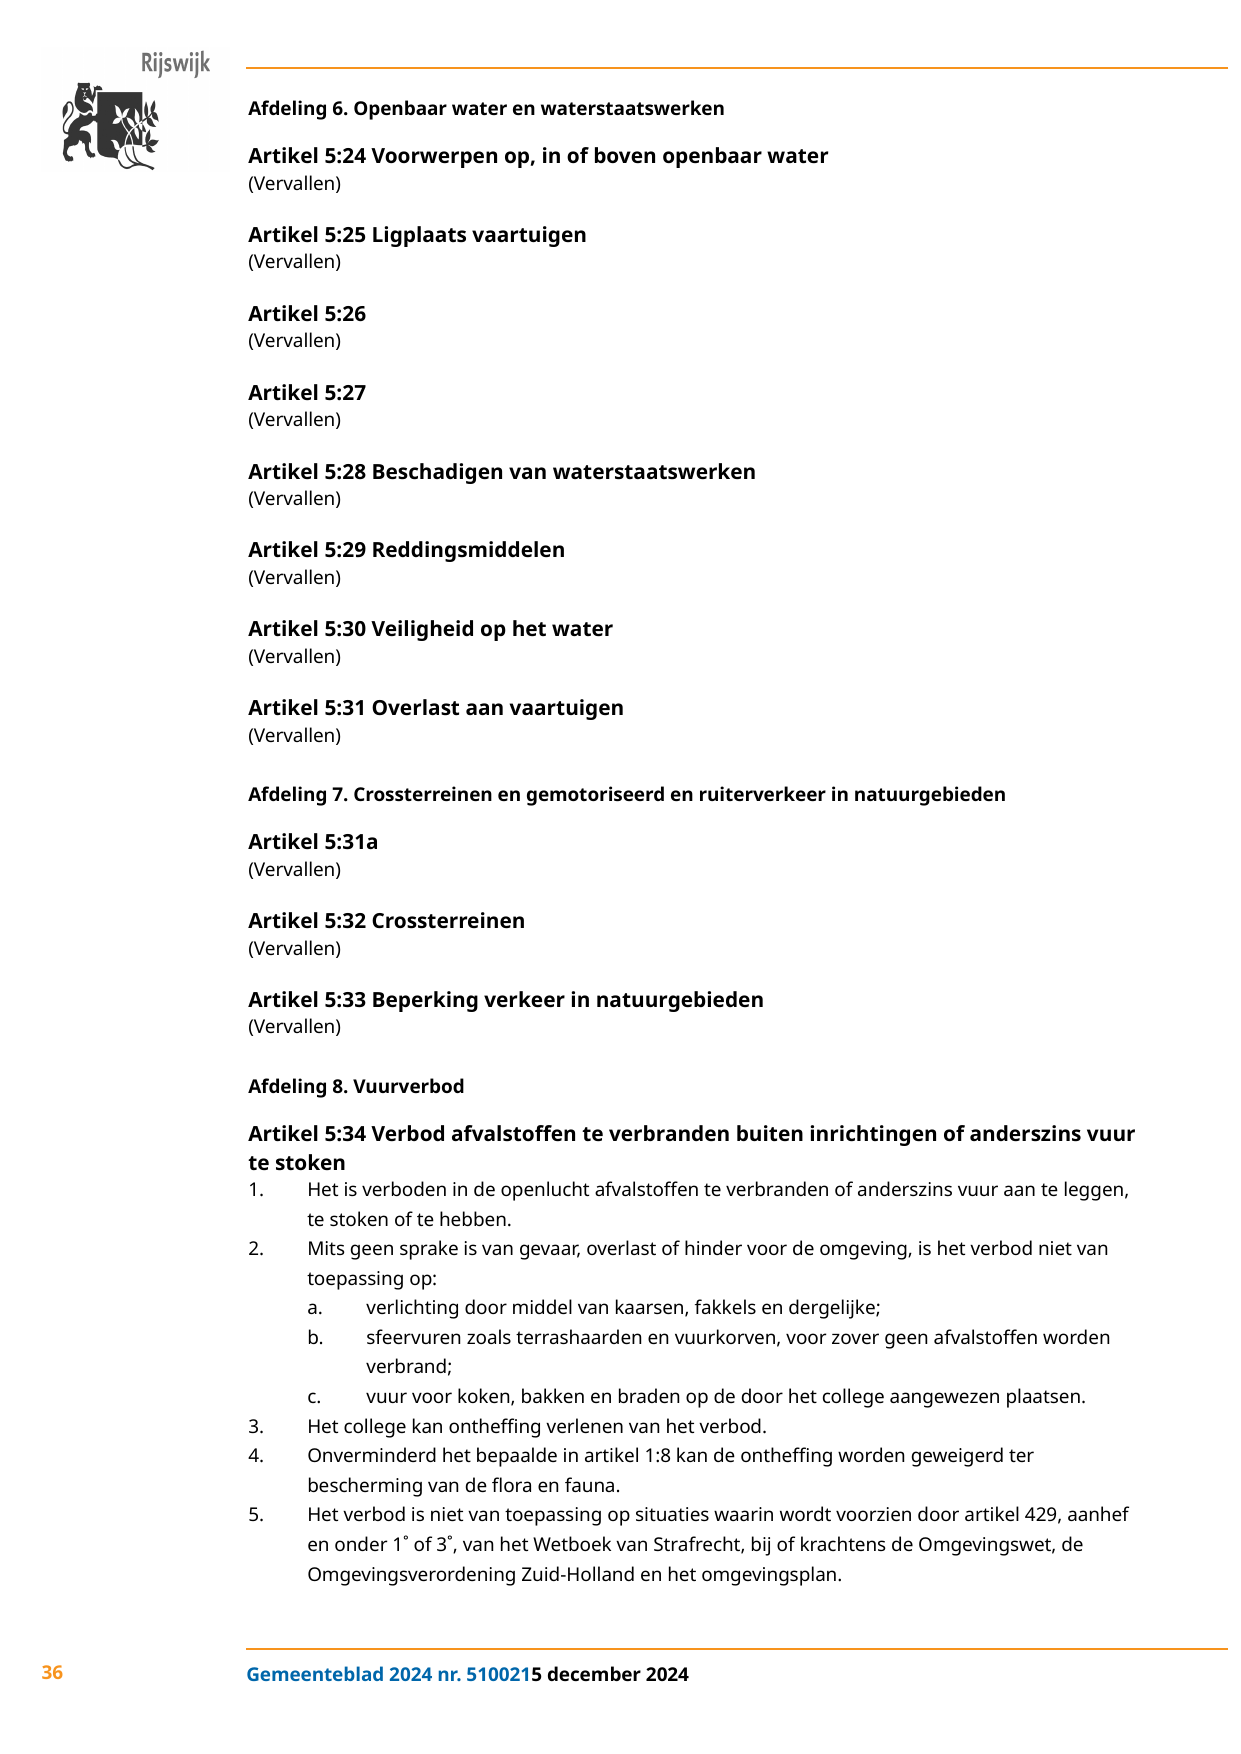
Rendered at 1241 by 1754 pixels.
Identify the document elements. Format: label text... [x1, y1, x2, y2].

picture [41, 47, 231, 172]
text Artikel 5:26 [248, 299, 1152, 327]
text (Vervallen) [248, 249, 1152, 274]
text (Vervallen) [248, 485, 1152, 511]
list Het is verboden in de openlucht afvalstoffen te verbranden of anderszins vuur aan te leggen, te stoken of te hebben. [248, 1176, 1152, 1232]
text Artikel 5:28 Beschadigen van waterstaatswerken [248, 457, 1152, 485]
text (Vervallen) [248, 170, 1152, 196]
text Artikel 5:27 [248, 378, 1152, 406]
text (Vervallen) [248, 1014, 1152, 1039]
list vuur voor koken, bakken en braden op de door het college aangewezen plaatsen. [307, 1383, 1152, 1409]
text (Vervallen) [248, 856, 1152, 882]
text Artikel 5:31 Overlast aan vaartuigen [248, 693, 1152, 722]
text Artikel 5:29 Reddingsmiddelen [248, 536, 1152, 564]
text Afdeling 6. Openbaar water en waterstaatswerken [248, 95, 1152, 121]
list verlichting door middel van kaarsen, fakkels en dergelijke; [307, 1294, 1152, 1320]
text Artikel 5:31a [248, 827, 1152, 856]
list sfeervuren zoals terrashaarden en vuurkorven, voor zover geen afvalstoffen worden verbrand; [307, 1324, 1152, 1379]
text Artikel 5:34 Verbod afvalstoffen te verbranden buiten inrichtingen of anderszins vuur te stoken [248, 1119, 1152, 1176]
list Het verbod is niet van toepassing op situaties waarin wordt voorzien door artikel 429, aanhef en onder 1˚ of 3˚, van het Wetboek van Strafrecht, bij of krachtens de Omgevingswet, de Omgevingsverordening Zuid-Holland en het omgevingsplan. [248, 1502, 1152, 1587]
text (Vervallen) [248, 643, 1152, 669]
text Afdeling 7. Crossterreinen en gemotoriseerd en ruiterverkeer in natuurgebieden [248, 781, 1152, 807]
text Artikel 5:32 Crossterreinen [248, 906, 1152, 935]
text (Vervallen) [248, 406, 1152, 432]
list Het college kan ontheffing verlenen van het verbod. [248, 1413, 1152, 1439]
text Artikel 5:33 Beperking verkeer in natuurgebieden [248, 985, 1152, 1014]
text (Vervallen) [248, 327, 1152, 353]
list Onverminderd het bepaalde in artikel 1:8 kan de ontheffing worden geweigerd ter bescherming van de flora en fauna. [248, 1442, 1152, 1498]
list Mits geen sprake is van gevaar, overlast of hinder voor de omgeving, is het verbod niet van toepassing op: [248, 1235, 1152, 1291]
text Artikel 5:24 Voorwerpen op, in of boven openbaar water [248, 141, 1152, 170]
text (Vervallen) [248, 722, 1152, 747]
text Artikel 5:25 Ligplaats vaartuigen [248, 220, 1152, 249]
text (Vervallen) [248, 935, 1152, 961]
text Afdeling 8. Vuurverbod [248, 1073, 1152, 1098]
text (Vervallen) [248, 564, 1152, 590]
text Artikel 5:30 Veiligheid op het water [248, 614, 1152, 643]
